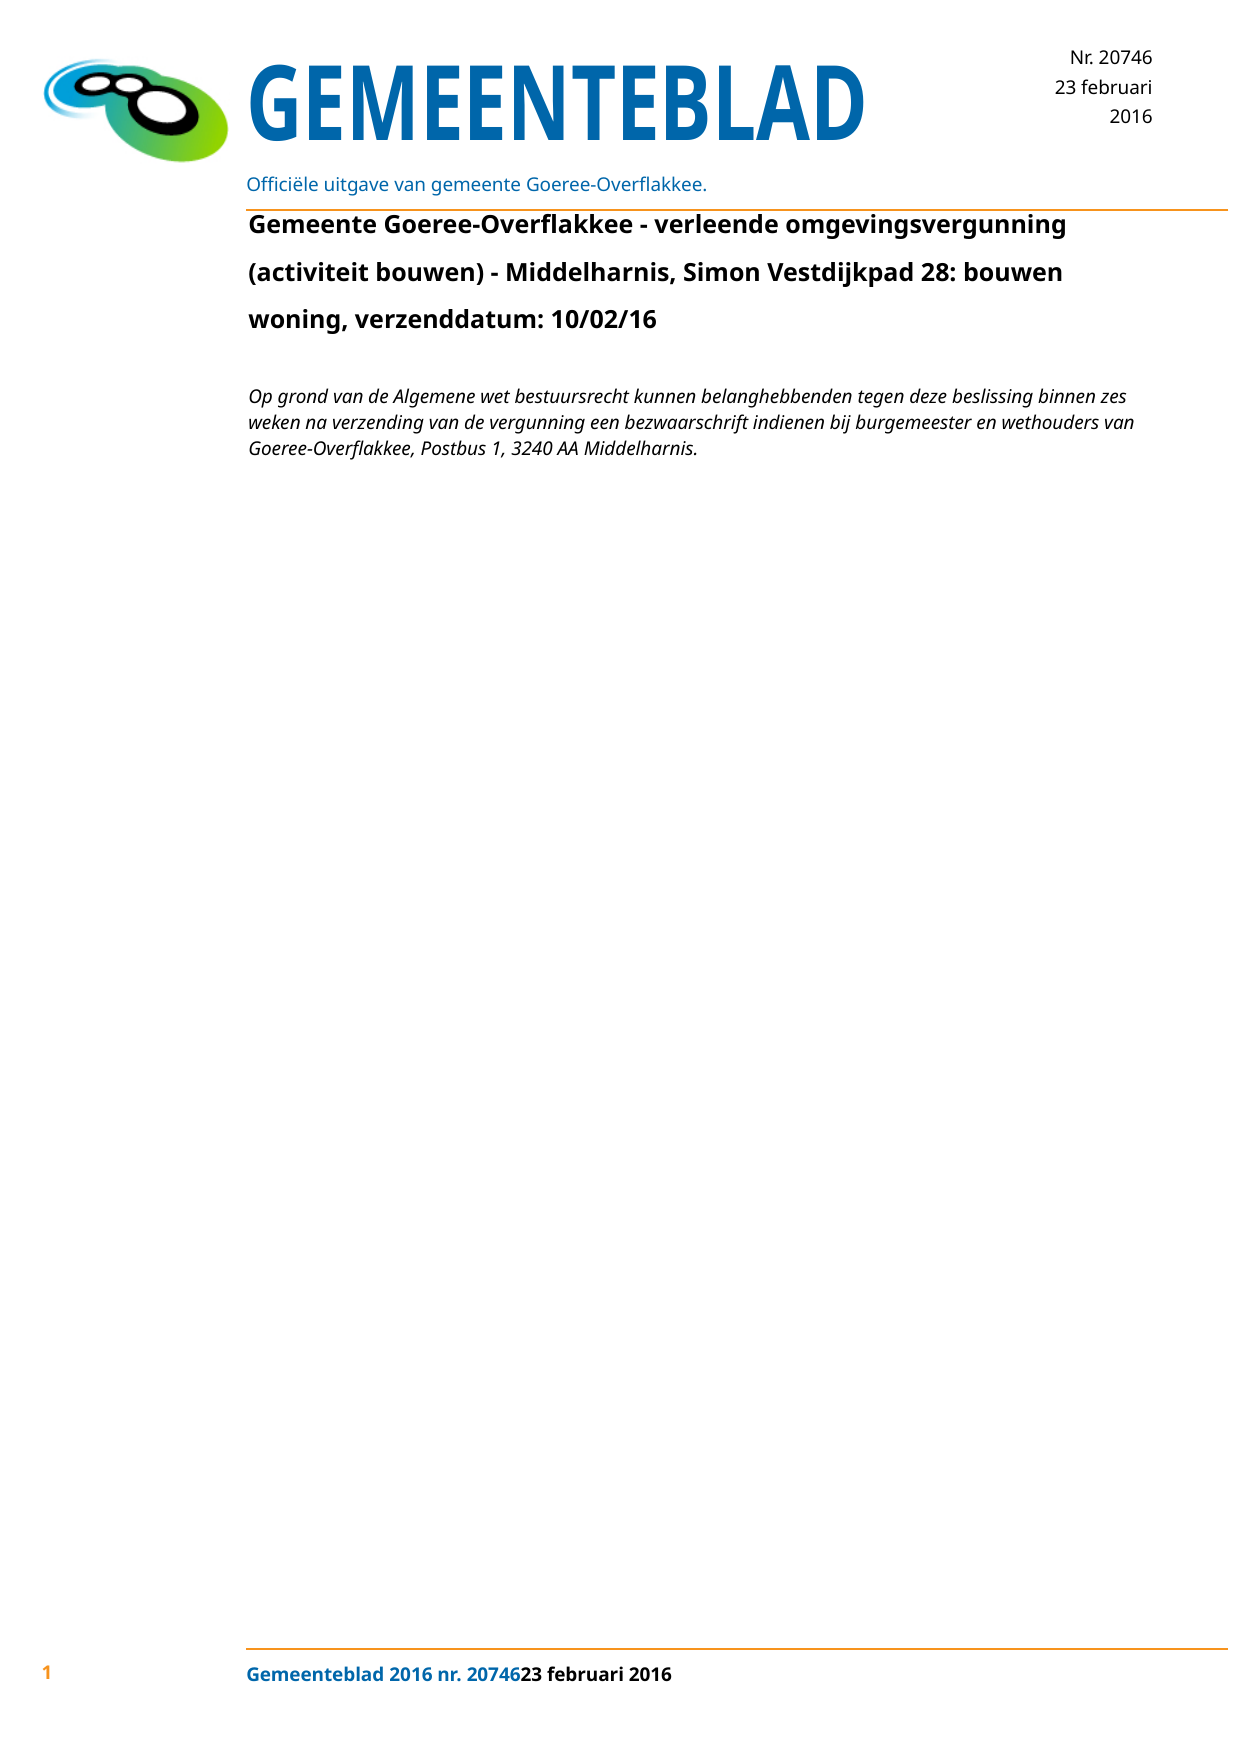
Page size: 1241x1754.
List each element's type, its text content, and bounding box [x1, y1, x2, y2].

text Op grond van de Algemene wet bestuursrecht kunnen belanghebbenden tegen deze beslissing binnen zes weken na verzending van de vergunning een bezwaarschrift indienen bij burgemeester en wethouders van Goeree-Overflakkee, Postbus 1, 3240 AA Middelharnis. [248, 384, 1152, 461]
picture [41, 47, 231, 172]
text Gemeente Goeree-Overflakkee - verleende omgevingsvergunning (activiteit bouwen) - Middelharnis, Simon Vestdijkpad 28: bouwen woning, verzenddatum: 10/02/16 [248, 211, 1152, 336]
